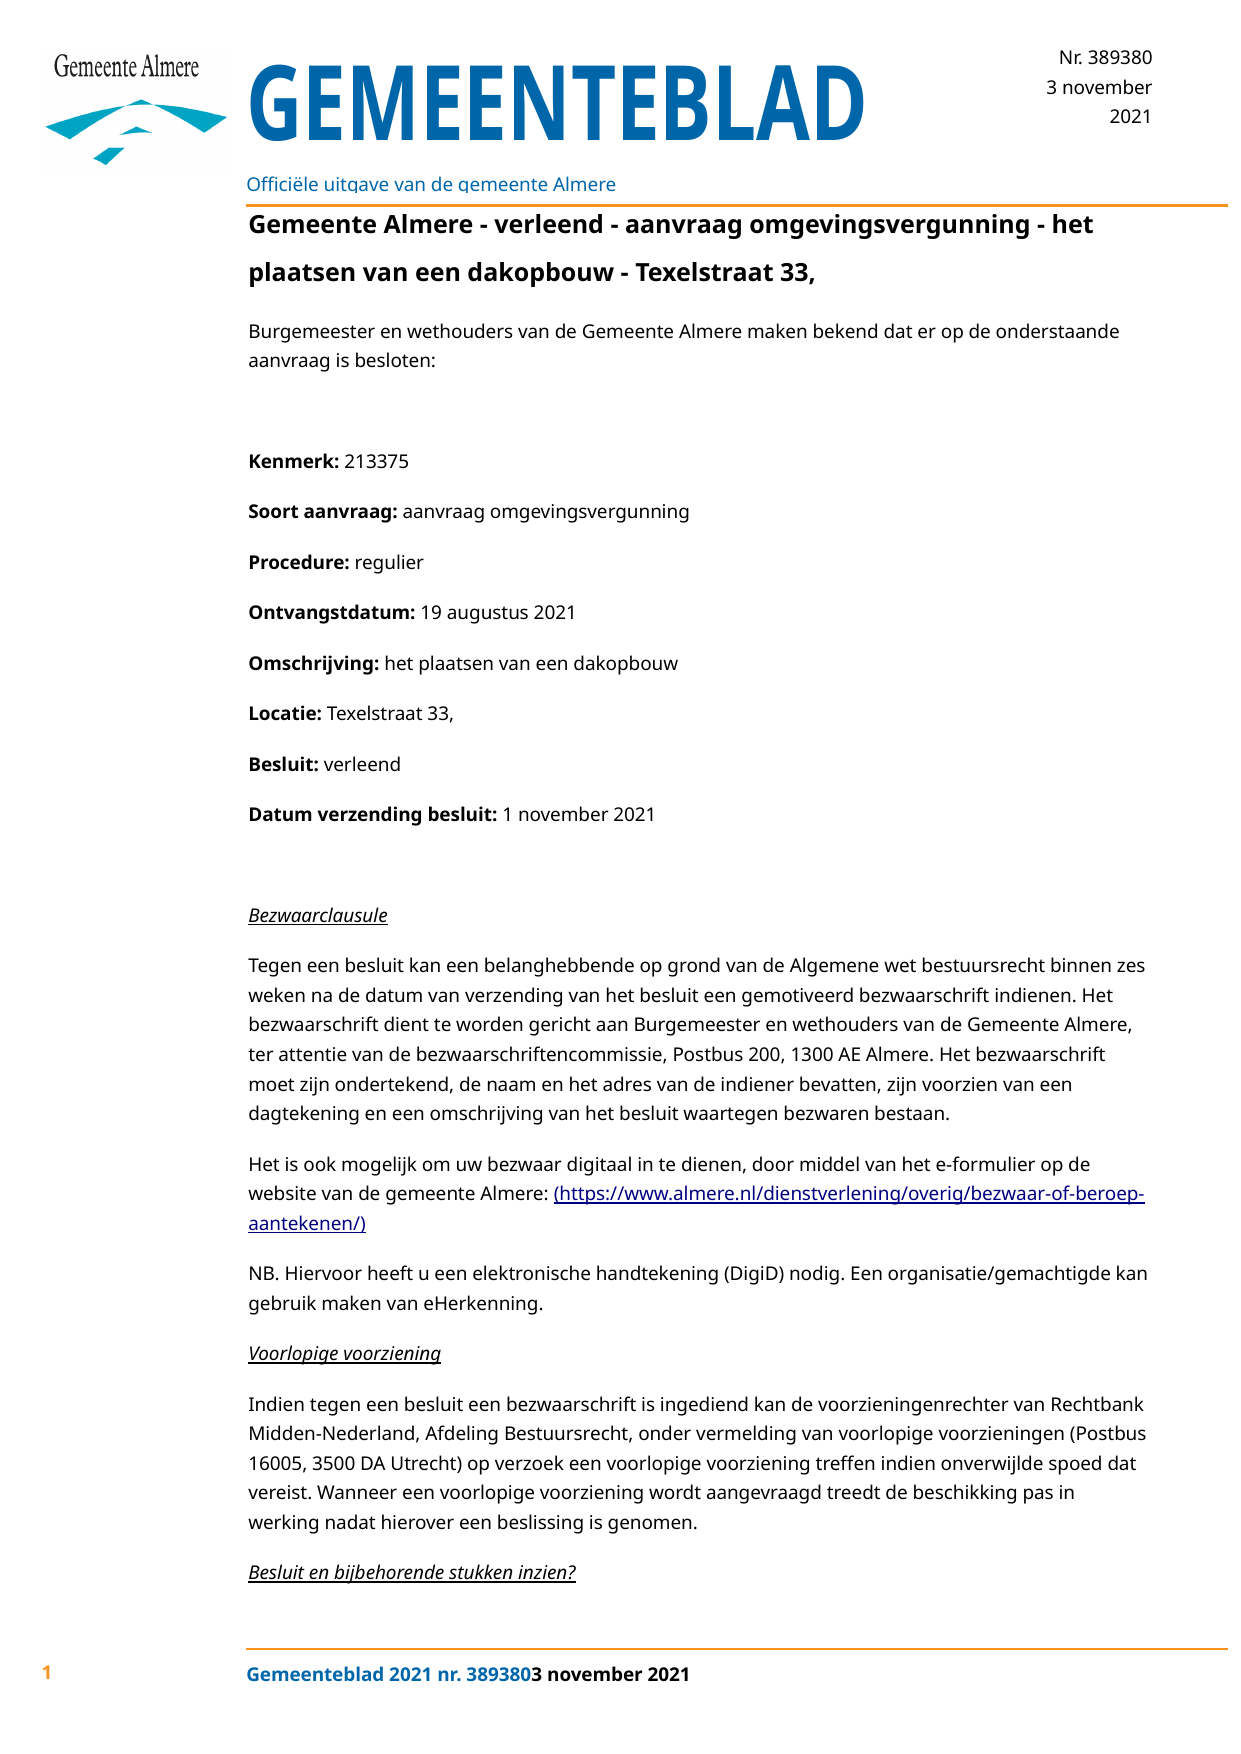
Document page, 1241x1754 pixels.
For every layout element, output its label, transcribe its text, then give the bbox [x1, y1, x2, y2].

text Het is ook mogelijk om uw bezwaar digitaal in te dienen, door middel van het e-formulier op de website van de gemeente Almere: (https://www.almere.nl/dienstverlening/overig/bezwaar-of-beroep-aantekenen/) [248, 1151, 1152, 1236]
text Burgemeester en wethouders van de Gemeente Almere maken bekend dat er op de onderstaande aanvraag is besloten: [248, 318, 1152, 373]
text Besluit en bijbehorende stukken inzien? [248, 1559, 1152, 1585]
text NB. Hiervoor heeft u een elektronische handtekening (DigiD) nodig. Een organisatie/gemachtigde kan gebruik maken van eHerkenning. [248, 1260, 1152, 1316]
text Kenmerk: 213375 [248, 448, 1152, 474]
picture [41, 47, 231, 172]
text Ontvangstdatum: 19 augustus 2021 [248, 599, 1152, 625]
text Voorlopige voorziening [248, 1340, 1152, 1366]
text Datum verzending besluit: 1 november 2021 [248, 801, 1152, 827]
text Besluit: verleend [248, 751, 1152, 777]
text Bezwaarclausule [248, 902, 1152, 928]
text Soort aanvraag: aanvraag omgevingsvergunning [248, 499, 1152, 524]
text Gemeente Almere - verleend - aanvraag omgevingsvergunning - het plaatsen van een dakopbouw - Texelstraat 33, [248, 207, 1152, 288]
text Procedure: regulier [248, 549, 1152, 575]
text Tegen een besluit kan een belanghebbende op grond van de Algemene wet bestuursrecht binnen zes weken na de datum van verzending van het besluit een gemotiveerd bezwaarschrift indienen. Het bezwaarschrift dient te worden gericht aan Burgemeester en wethouders van de Gemeente Almere, ter attentie van de bezwaarschriftencommissie, Postbus 200, 1300 AE Almere. Het bezwaarschrift moet zijn ondertekend, de naam en het adres van de indiener bevatten, zijn voorzien van een dagtekening en een omschrijving van het besluit waartegen bezwaren bestaan. [248, 952, 1152, 1126]
text Indien tegen een besluit een bezwaarschrift is ingediend kan de voorzieningenrechter van Rechtbank Midden-Nederland, Afdeling Bestuursrecht, onder vermelding van voorlopige voorzieningen (Postbus 16005, 3500 DA Utrecht) op verzoek een voorlopige voorziening treffen indien onverwijlde spoed dat vereist. Wanneer een voorlopige voorziening wordt aangevraagd treedt de beschikking pas in werking nadat hierover een beslissing is genomen. [248, 1391, 1152, 1535]
text Locatie: Texelstraat 33, [248, 700, 1152, 726]
text Omschrijving: het plaatsen van een dakopbouw [248, 650, 1152, 676]
